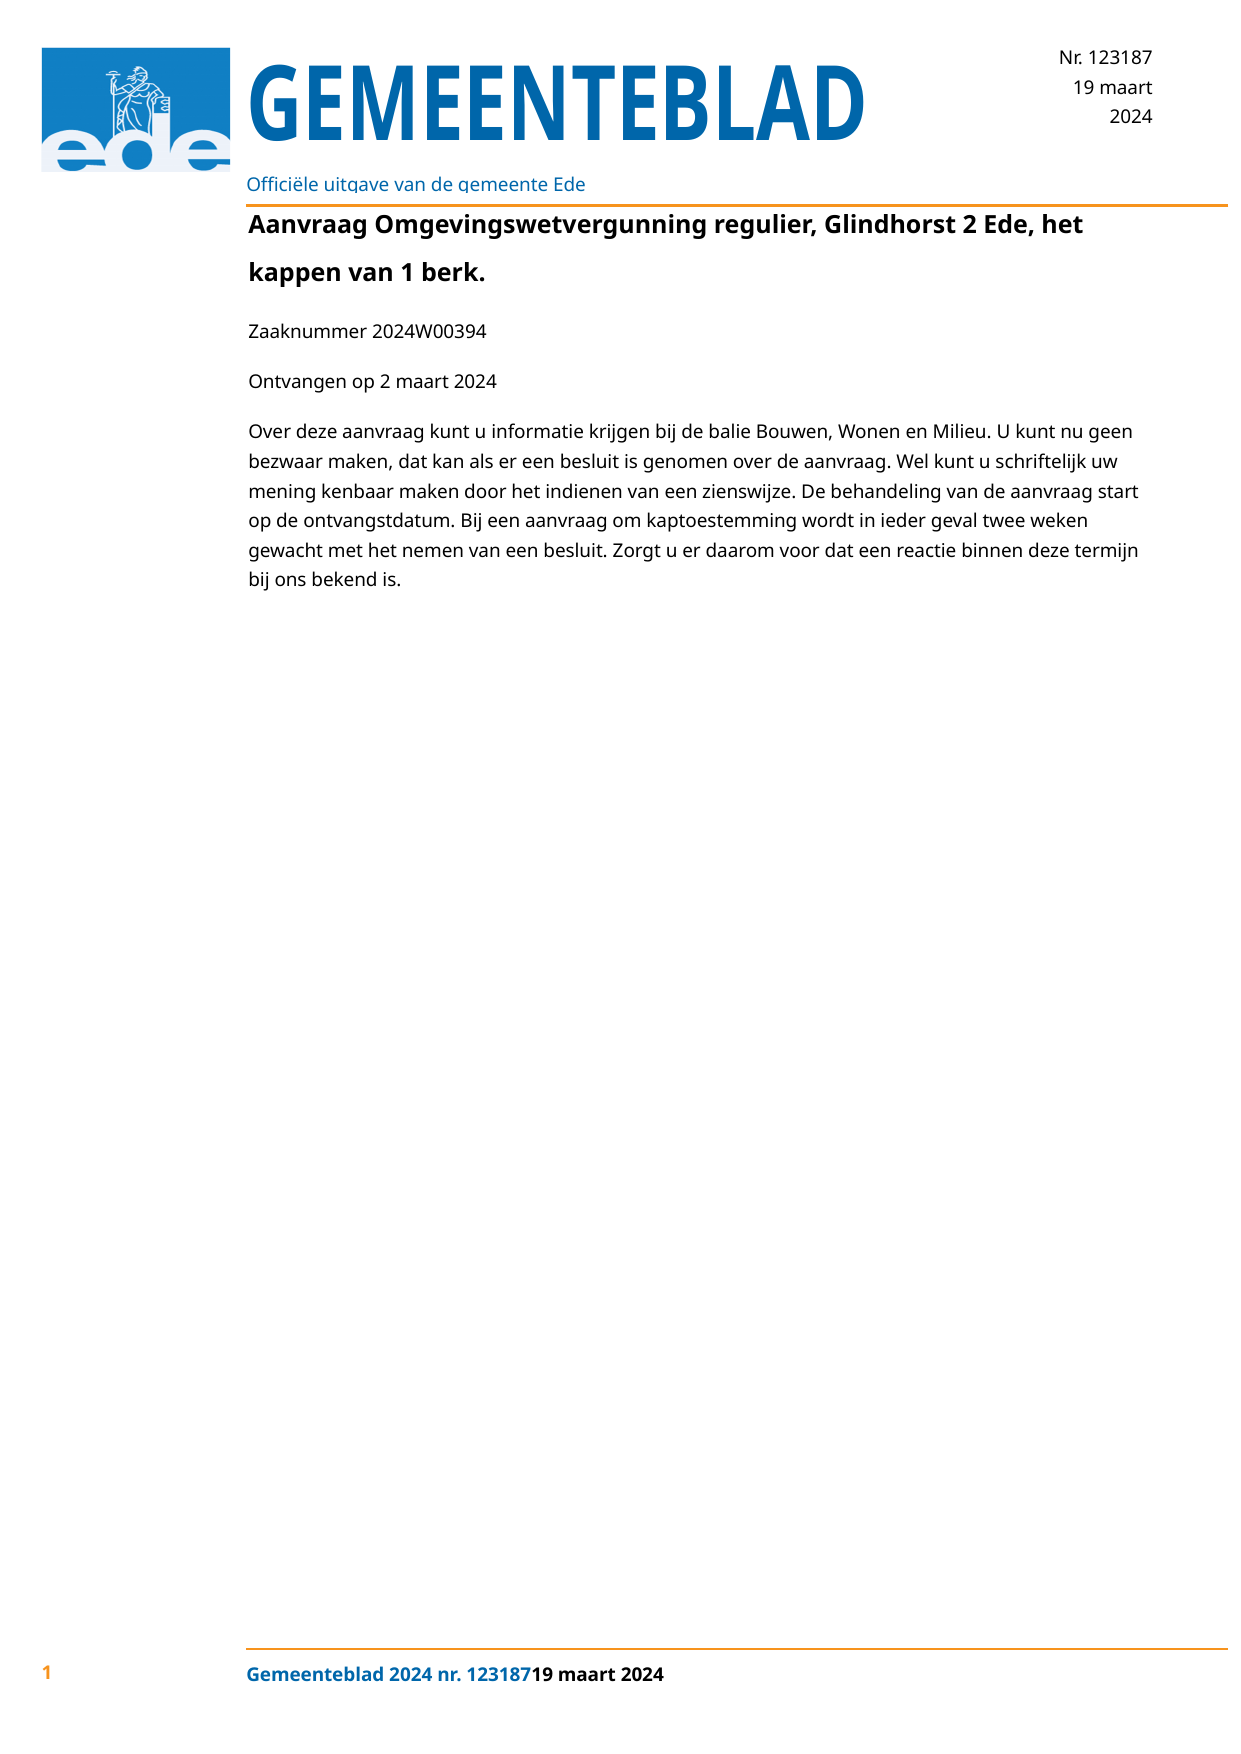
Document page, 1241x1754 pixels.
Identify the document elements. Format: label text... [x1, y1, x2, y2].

picture [41, 47, 231, 172]
text Zaaknummer 2024W00394 [248, 318, 1152, 344]
text Ontvangen op 2 maart 2024 [248, 368, 1152, 394]
text Aanvraag Omgevingswetvergunning regulier, Glindhorst 2 Ede, het kappen van 1 berk. [248, 207, 1152, 288]
text Over deze aanvraag kunt u informatie krijgen bij de balie Bouwen, Wonen en Milieu. U kunt nu geen bezwaar maken, dat kan als er een besluit is genomen over de aanvraag. Wel kunt u schriftelijk uw mening kenbaar maken door het indienen van een zienswijze. De behandeling van de aanvraag start op de ontvangstdatum. Bij een aanvraag om kaptoestemming wordt in ieder geval twee weken gewacht met het nemen van een besluit. Zorgt u er daarom voor dat een reactie binnen deze termijn bij ons bekend is. [248, 419, 1152, 592]
